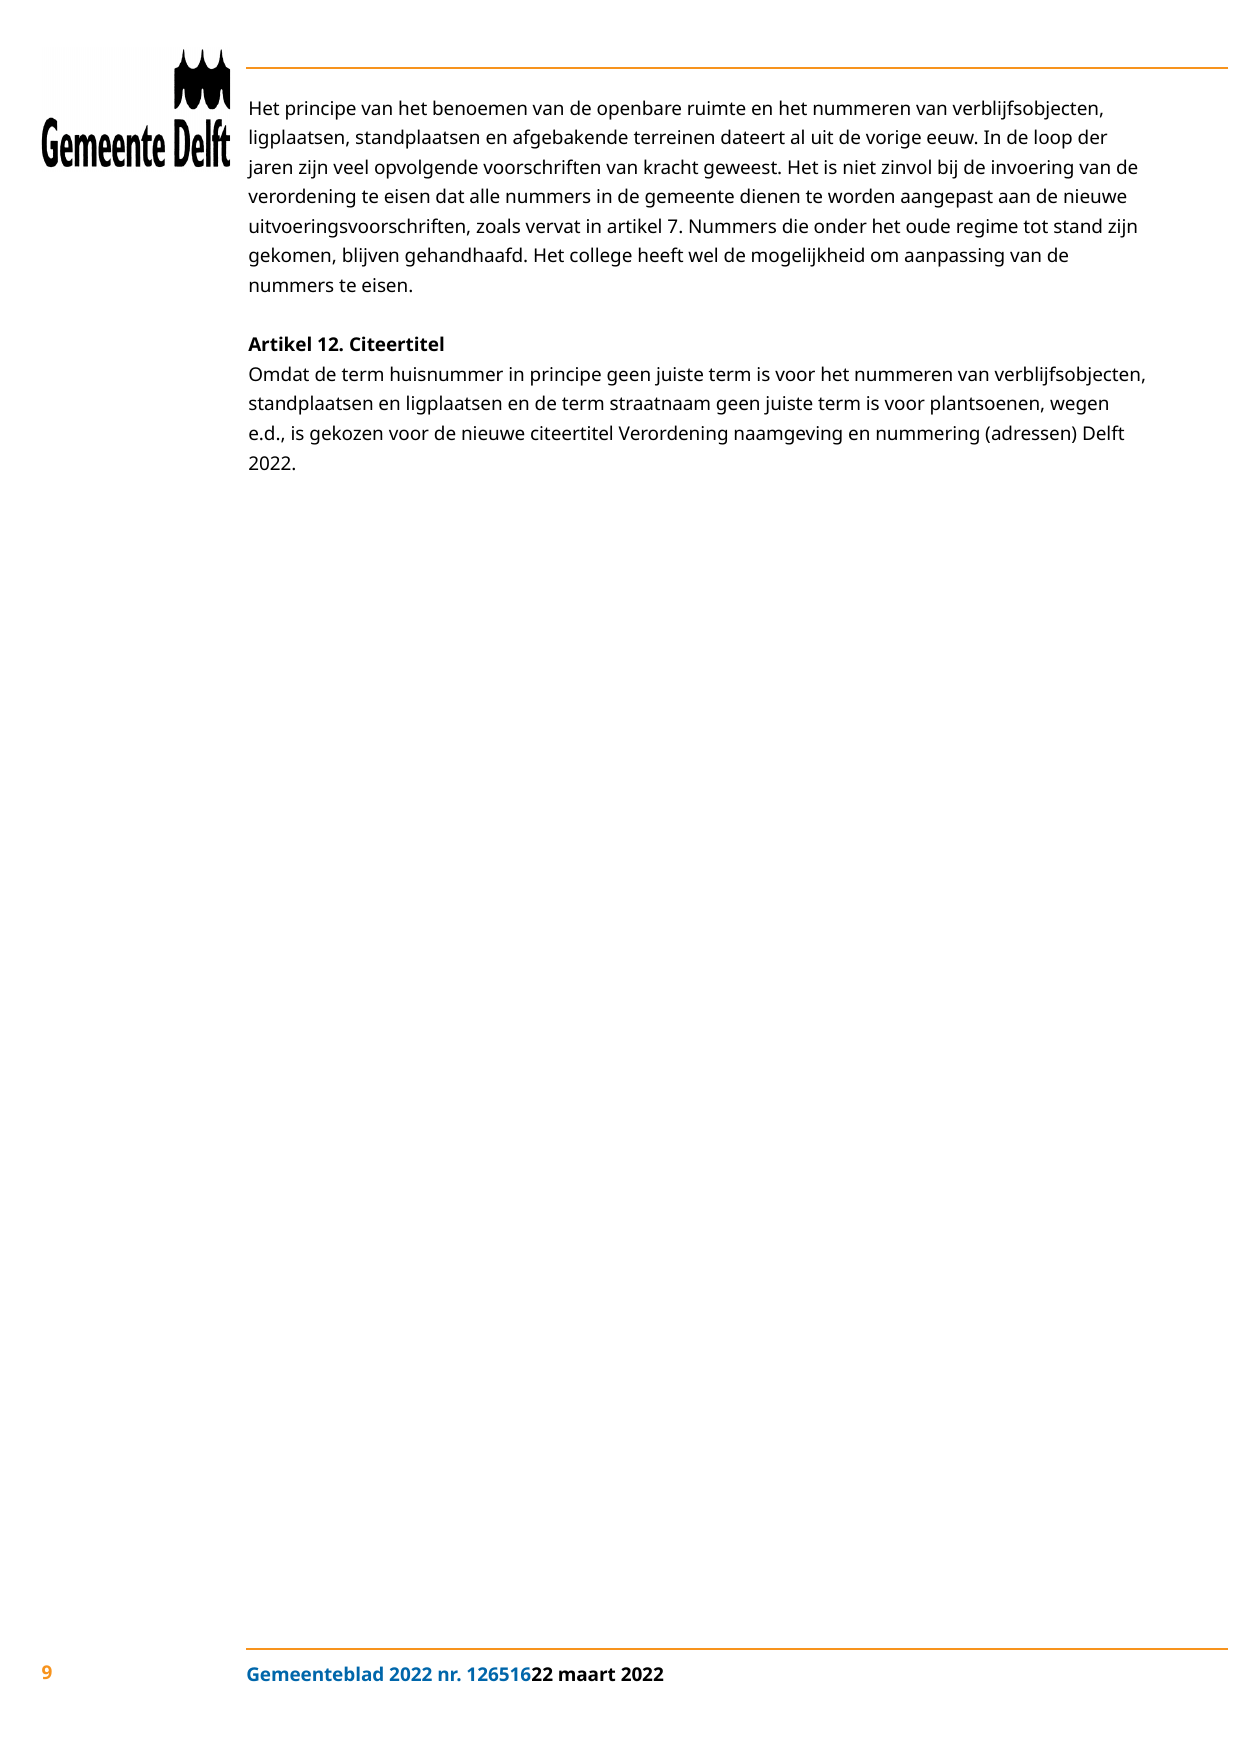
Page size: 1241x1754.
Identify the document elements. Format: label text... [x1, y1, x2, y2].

text Omdat de term huisnummer in principe geen juiste term is voor het nummeren van verblijfsobjecten, standplaatsen en ligplaatsen en de term straatnaam geen juiste term is voor plantsoenen, wegen e.d., is gekozen voor de nieuwe citeertitel Verordening naamgeving en nummering (adressen) Delft 2022. [248, 361, 1152, 476]
text Het principe van het benoemen van de openbare ruimte en het nummeren van verblijfsobjecten, ligplaatsen, standplaatsen en afgebakende terreinen dateert al uit de vorige eeuw. In de loop der jaren zijn veel opvolgende voorschriften van kracht geweest. Het is niet zinvol bij de invoering van de verordening te eisen dat alle nummers in de gemeente dienen te worden aangepast aan de nieuwe uitvoeringsvoorschriften, zoals vervat in artikel 7. Nummers die onder het oude regime tot stand zijn gekomen, blijven gehandhaafd. Het college heeft wel de mogelijkheid om aanpassing van de nummers te eisen. [248, 95, 1152, 298]
picture [41, 47, 231, 172]
text Artikel 12. Citeertitel [248, 331, 1152, 357]
